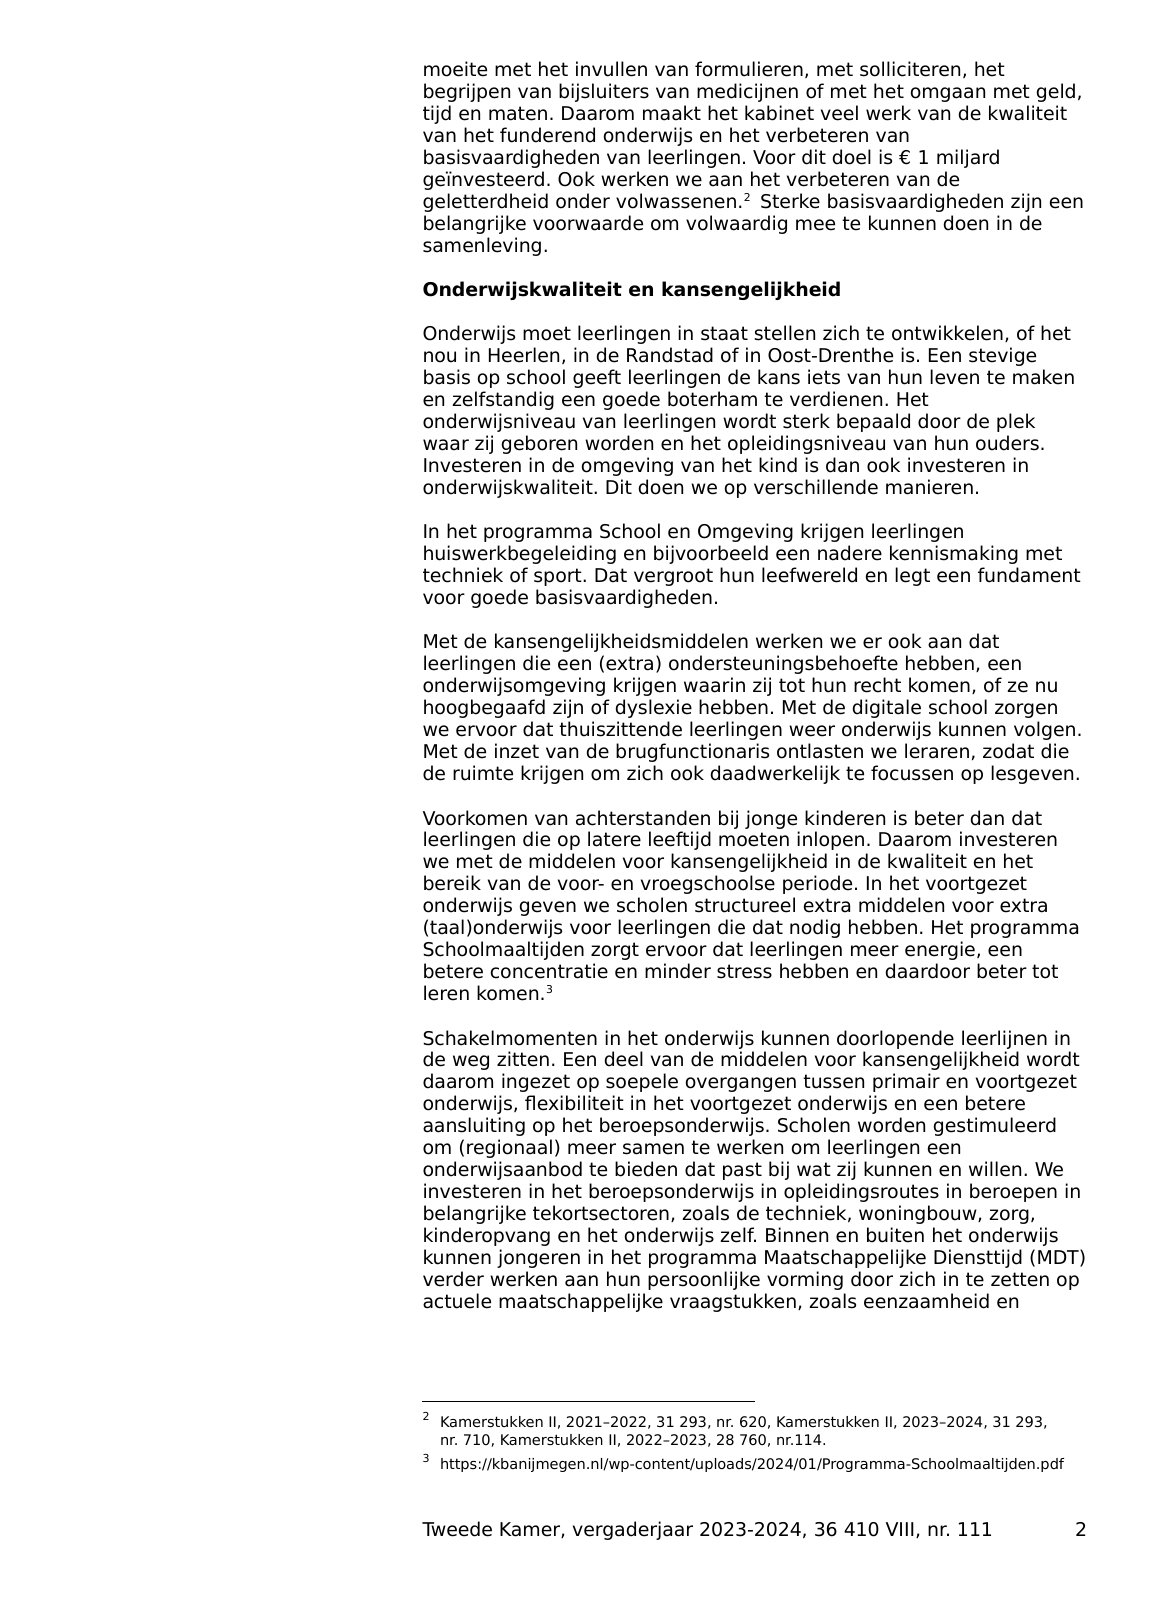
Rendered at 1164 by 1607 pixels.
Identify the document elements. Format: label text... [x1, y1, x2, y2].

text Met de kansengelijkheidsmiddelen werken we er ook aan dat leerlingen die een (extra) ondersteuningsbehoefte hebben, een onderwijsomgeving krijgen waarin zij tot hun recht komen, of ze nu hoogbegaafd zijn of dyslexie hebben. Met de digitale school zorgen we ervoor dat thuiszittende leerlingen weer onderwijs kunnen volgen. Met de inzet van de brugfunctionaris ontlasten we leraren, zodat die de ruimte krijgen om zich ook daadwerkelijk te focussen op lesgeven. [422, 631, 1087, 785]
text In het programma School en Omgeving krijgen leerlingen huiswerkbegeleiding en bijvoorbeeld een nadere kennismaking met techniek of sport. Dat vergroot hun leefwereld en legt een fundament voor goede basisvaardigheden. [422, 521, 1087, 609]
text Kamerstukken II, 2021–2022, 31 293, nr. 620, Kamerstukken II, 2023–2024, 31 293, nr. 710, Kamerstukken II, 2022–2023, 28 760, nr.114. [422, 1410, 1087, 1449]
text Schakelmomenten in het onderwijs kunnen doorlopende leerlijnen in de weg zitten. Een deel van de middelen voor kansengelijkheid wordt daarom ingezet op soepele overgangen tussen primair en voortgezet onderwijs, flexibiliteit in het voortgezet onderwijs en een betere aansluiting op het beroepsonderwijs. Scholen worden gestimuleerd om (regionaal) meer samen te werken om leerlingen een onderwijsaanbod te bieden dat past bij wat zij kunnen en willen. We investeren in het beroepsonderwijs in opleidingsroutes in beroepen in belangrijke tekortsectoren, zoals de techniek, woningbouw, zorg, kinderopvang en het onderwijs zelf. Binnen en buiten het onderwijs kunnen jongeren in het programma Maatschappelijke Diensttijd (MDT) verder werken aan hun persoonlijke vorming door zich in te zetten op actuele maatschappelijke vraagstukken, zoals eenzaamheid en [422, 1027, 1087, 1313]
subtitle Onderwijskwaliteit en kansengelijkheid [422, 279, 1087, 301]
text Voorkomen van achterstanden bij jonge kinderen is beter dan dat leerlingen die op latere leeftijd moeten inlopen. Daarom investeren we met de middelen voor kansengelijkheid in de kwaliteit en het bereik van de voor- en vroegschoolse periode. In het voortgezet onderwijs geven we scholen structureel extra middelen voor extra (taal)onderwijs voor leerlingen die dat nodig hebben. Het programma Schoolmaaltijden zorgt ervoor dat leerlingen meer energie, een betere concentratie en minder stress hebben en daardoor beter tot leren komen. [422, 807, 1087, 1005]
text moeite met het invullen van formulieren, met solliciteren, het begrijpen van bijsluiters van medicijnen of met het omgaan met geld, tijd en maten. Daarom maakt het kabinet veel werk van de kwaliteit van het funderend onderwijs en het verbeteren van basisvaardigheden van leerlingen. Voor dit doel is € 1 miljard geïnvesteerd. Ook werken we aan het verbeteren van de geletterdheid onder volwassenen. Sterke basisvaardigheden zijn een belangrijke voorwaarde om volwaardig mee te kunnen doen in de samenleving. [422, 59, 1087, 257]
text Onderwijs moet leerlingen in staat stellen zich te ontwikkelen, of het nou in Heerlen, in de Randstad of in Oost-Drenthe is. Een stevige basis op school geeft leerlingen de kans iets van hun leven te maken en zelfstandig een goede boterham te verdienen. Het onderwijsniveau van leerlingen wordt sterk bepaald door de plek waar zij geboren worden en het opleidingsniveau van hun ouders. Investeren in de omgeving van het kind is dan ook investeren in onderwijskwaliteit. Dit doen we op verschillende manieren. [422, 323, 1087, 499]
text https://kbanijmegen.nl/wp-content/uploads/2024/01/Programma-Schoolmaaltijden.pdf [422, 1452, 1087, 1474]
